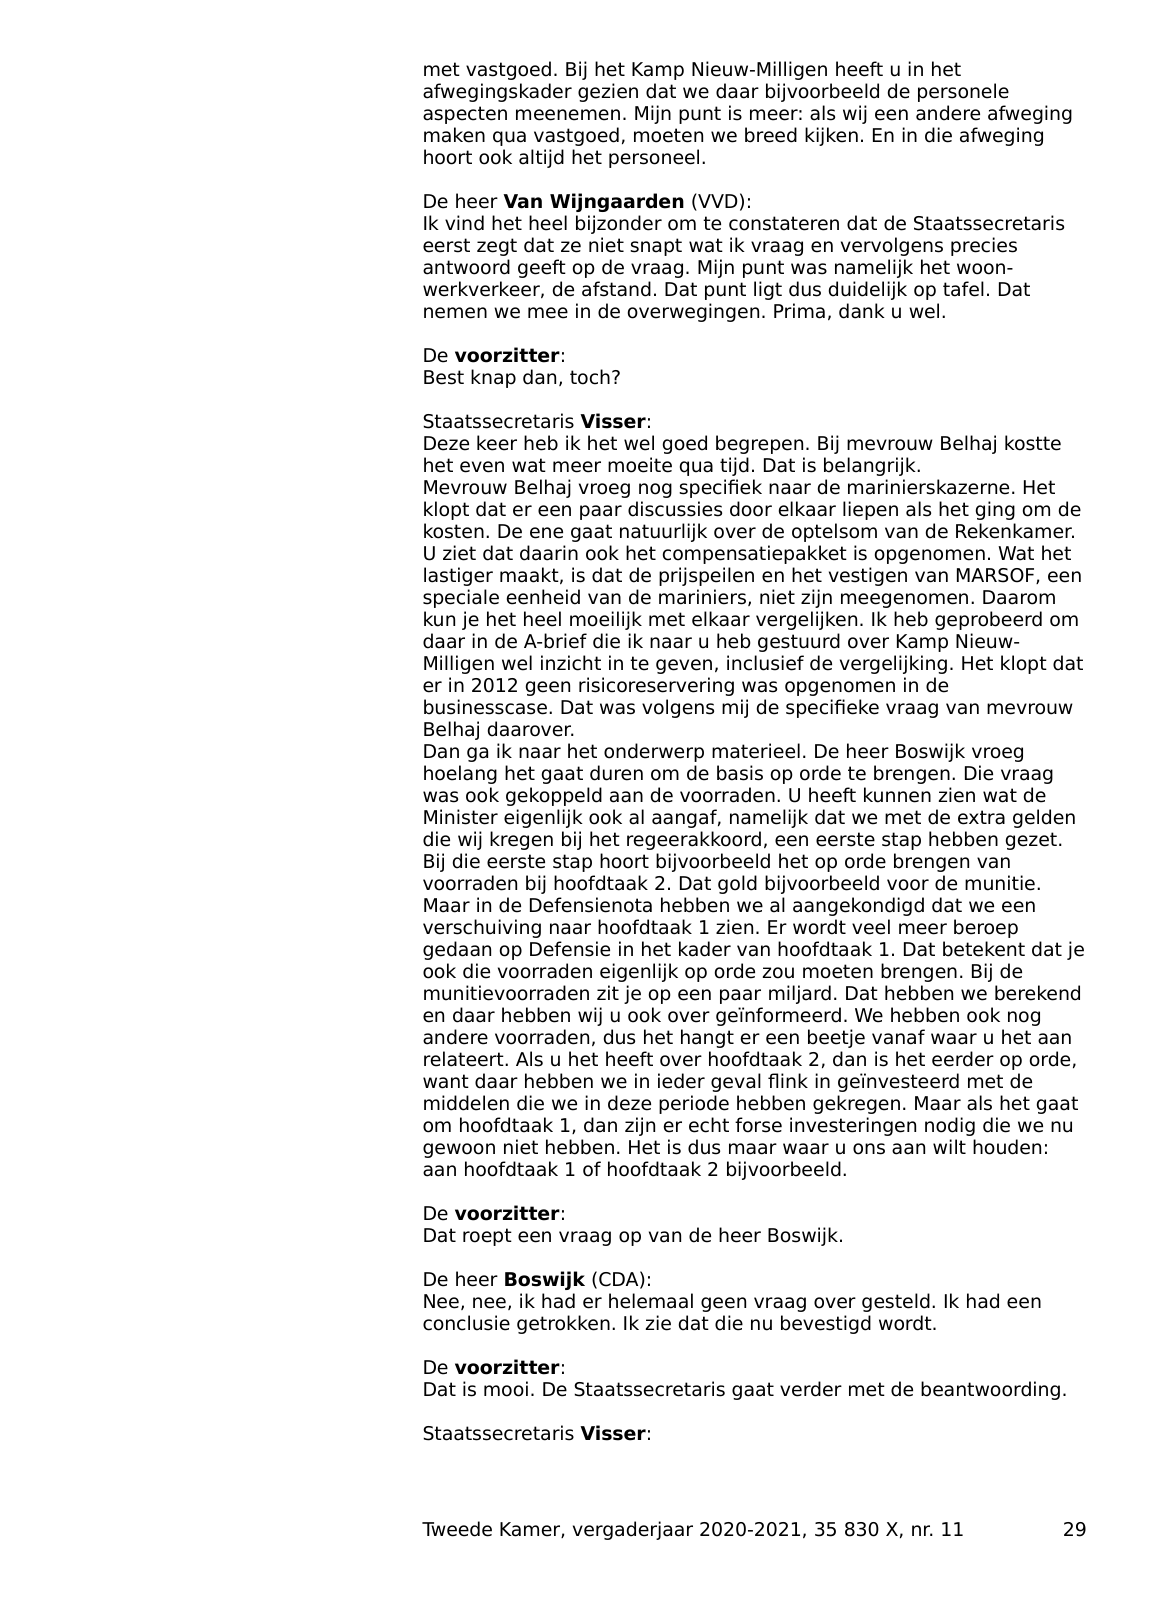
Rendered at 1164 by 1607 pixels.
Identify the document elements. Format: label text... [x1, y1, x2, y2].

text De heer Boswijk (CDA): [422, 1269, 1087, 1291]
text Dan ga ik naar het onderwerp materieel. De heer Boswijk vroeg hoelang het gaat duren om de basis op orde te brengen. Die vraag was ook gekoppeld aan de voorraden. U heeft kunnen zien wat de Minister eigenlijk ook al aangaf, namelijk dat we met de extra gelden die wij kregen bij het regeerakkoord, een eerste stap hebben gezet. Bij die eerste stap hoort bijvoorbeeld het op orde brengen van voorraden bij hoofdtaak 2. Dat gold bijvoorbeeld voor de munitie. Maar in de Defensienota hebben we al aangekondigd dat we een verschuiving naar hoofdtaak 1 zien. Er wordt veel meer beroep gedaan op Defensie in het kader van hoofdtaak 1. Dat betekent dat je ook die voorraden eigenlijk op orde zou moeten brengen. Bij de munitievoorraden zit je op een paar miljard. Dat hebben we berekend en daar hebben wij u ook over geïnformeerd. We hebben ook nog andere voorraden, dus het hangt er een beetje vanaf waar u het aan relateert. Als u het heeft over hoofdtaak 2, dan is het eerder op orde, want daar hebben we in ieder geval flink in geïnvesteerd met de middelen die we in deze periode hebben gekregen. Maar als het gaat om hoofdtaak 1, dan zijn er echt forse investeringen nodig die we nu gewoon niet hebben. Het is dus maar waar u ons aan wilt houden: aan hoofdtaak 1 of hoofdtaak 2 bijvoorbeeld. [422, 741, 1087, 1181]
text Ik vind het heel bijzonder om te constateren dat de Staatssecretaris eerst zegt dat ze niet snapt wat ik vraag en vervolgens precies antwoord geeft op de vraag. Mijn punt was namelijk het woon-werkverkeer, de afstand. Dat punt ligt dus duidelijk op tafel. Dat nemen we mee in de overwegingen. Prima, dank u wel. [422, 213, 1087, 323]
text De voorzitter: [422, 1357, 1087, 1379]
text Dat is mooi. De Staatssecretaris gaat verder met de beantwoording. [422, 1379, 1087, 1401]
text De heer Van Wijngaarden (VVD): [422, 191, 1087, 213]
text met vastgoed. Bij het Kamp Nieuw-Milligen heeft u in het afwegingskader gezien dat we daar bijvoorbeeld de personele aspecten meenemen. Mijn punt is meer: als wij een andere afweging maken qua vastgoed, moeten we breed kijken. En in die afweging hoort ook altijd het personeel. [422, 59, 1087, 169]
text Best knap dan, toch? [422, 367, 1087, 389]
text Mevrouw Belhaj vroeg nog specifiek naar de marinierskazerne. Het klopt dat er een paar discussies door elkaar liepen als het ging om de kosten. De ene gaat natuurlijk over de optelsom van de Rekenkamer. U ziet dat daarin ook het compensatiepakket is opgenomen. Wat het lastiger maakt, is dat de prijspeilen en het vestigen van MARSOF, een speciale eenheid van de mariniers, niet zijn meegenomen. Daarom kun je het heel moeilijk met elkaar vergelijken. Ik heb geprobeerd om daar in de A-brief die ik naar u heb gestuurd over Kamp Nieuw-Milligen wel inzicht in te geven, inclusief de vergelijking. Het klopt dat er in 2012 geen risicoreservering was opgenomen in de businesscase. Dat was volgens mij de specifieke vraag van mevrouw Belhaj daarover. [422, 477, 1087, 741]
text Staatssecretaris Visser: [422, 411, 1087, 433]
text Staatssecretaris Visser: [422, 1423, 1087, 1445]
text Dat roept een vraag op van de heer Boswijk. [422, 1225, 1087, 1247]
text De voorzitter: [422, 1203, 1087, 1225]
text De voorzitter: [422, 345, 1087, 367]
text Deze keer heb ik het wel goed begrepen. Bij mevrouw Belhaj kostte het even wat meer moeite qua tijd. Dat is belangrijk. [422, 433, 1087, 477]
text Nee, nee, ik had er helemaal geen vraag over gesteld. Ik had een conclusie getrokken. Ik zie dat die nu bevestigd wordt. [422, 1291, 1087, 1335]
